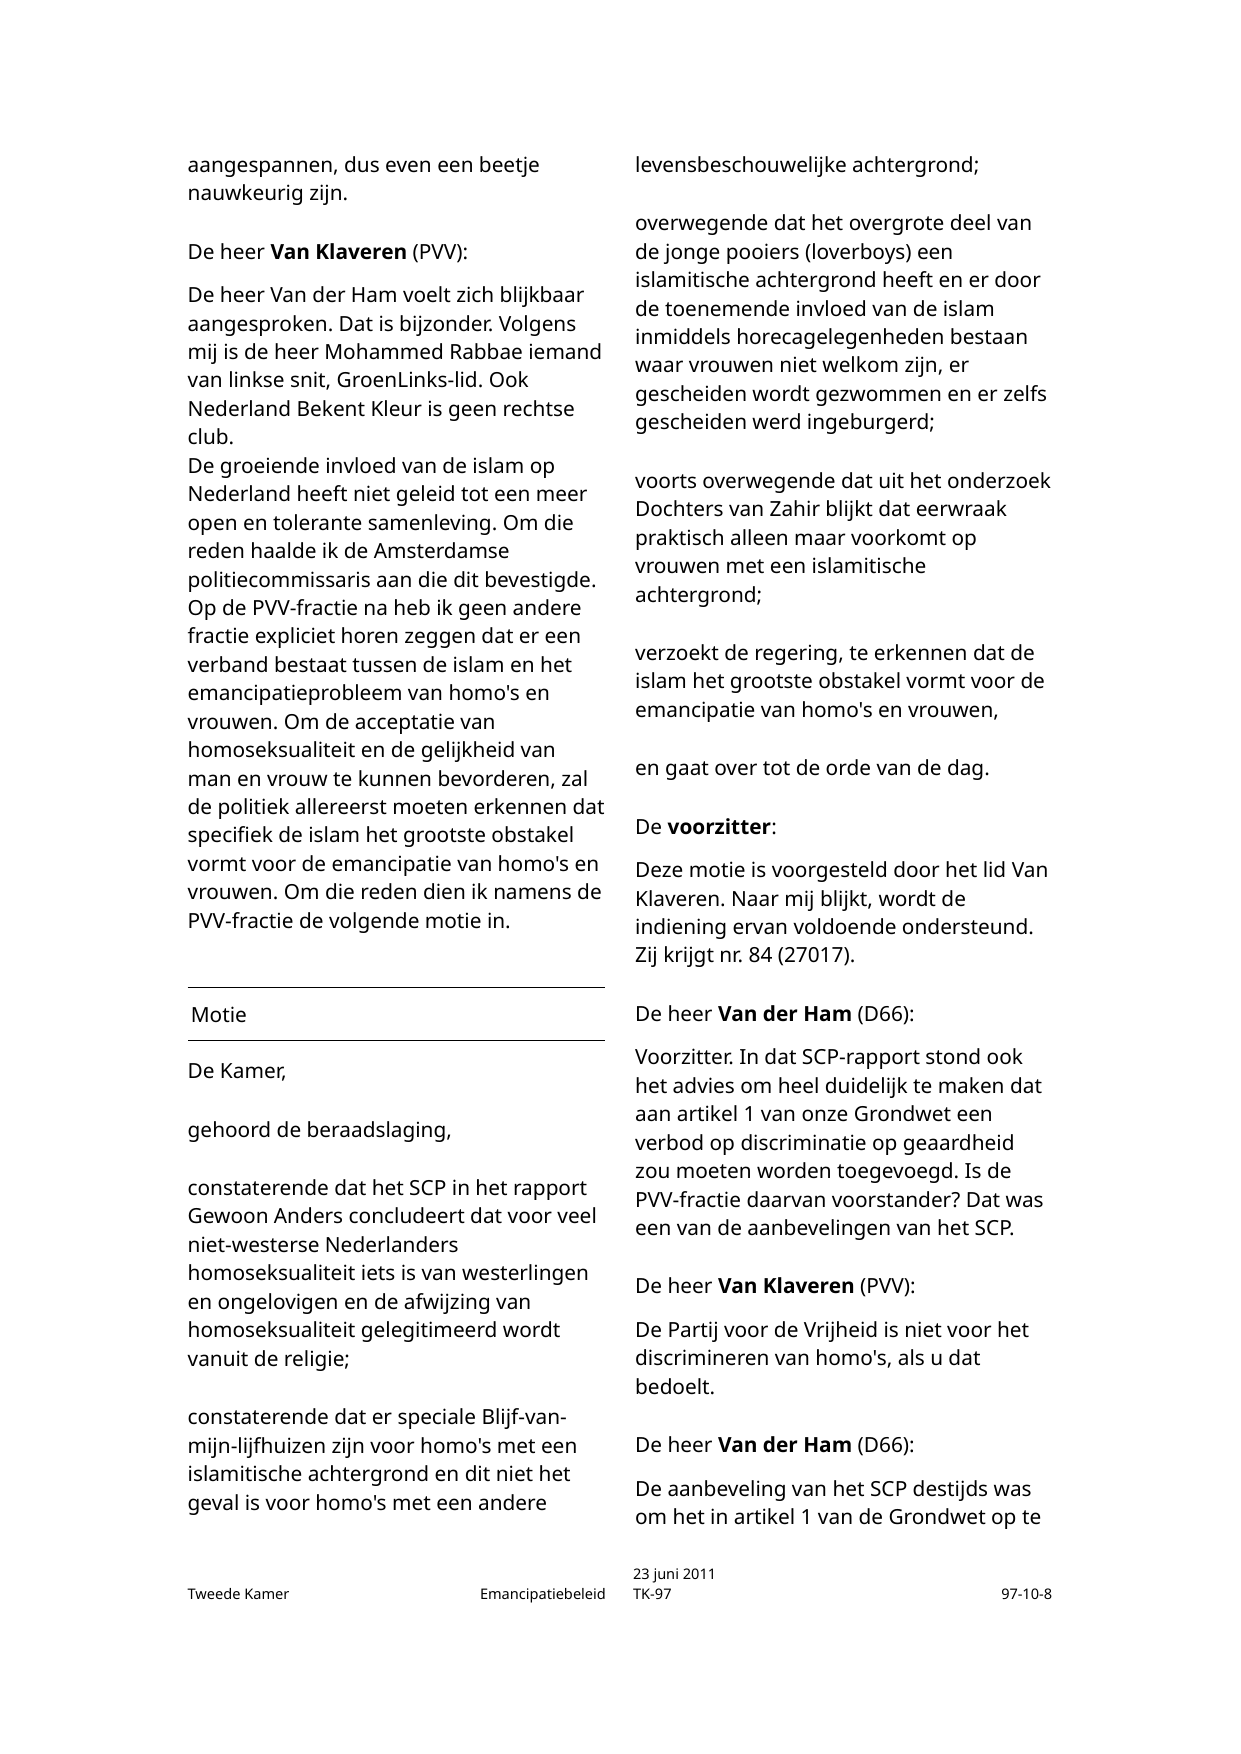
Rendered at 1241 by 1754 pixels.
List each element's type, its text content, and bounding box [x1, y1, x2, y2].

text constaterende dat er speciale Blijf-van-mijn-lijfhuizen zijn voor homo's met een islamitische achtergrond en dit niet het geval is voor homo's met een andere [187, 1402, 605, 1516]
text en gaat over tot de orde van de dag. [635, 753, 1053, 782]
subtitle Motie [187, 988, 605, 1041]
text gehoord de beraadslaging, [187, 1115, 605, 1143]
text De Partij voor de Vrijheid is niet voor het discrimineren van homo's, als u dat bedoelt. [635, 1315, 1053, 1400]
text De heer Van Klaveren (PVV): [635, 1272, 1053, 1300]
text De Kamer, [187, 1056, 605, 1085]
text De heer Van Klaveren (PVV): [187, 237, 605, 265]
text Deze motie is voorgesteld door het lid Van Klaveren. Naar mij blijkt, wordt de indiening ervan voldoende ondersteund. [635, 855, 1053, 941]
text Zij krijgt nr. 84 (27017). [635, 941, 1053, 969]
text constaterende dat het SCP in het rapport Gewoon Anders concludeert dat voor veel niet-westerse Nederlanders homoseksualiteit iets is van westerlingen en ongelovigen en de afwijzing van homoseksualiteit gelegitimeerd wordt vanuit de religie; [187, 1173, 605, 1372]
text Voorzitter. In dat SCP-rapport stond ook het advies om heel duidelijk te maken dat aan artikel 1 van onze Grondwet een verbod op discriminatie op geaardheid zou moeten worden toegevoegd. Is de PVV-fractie daarvan voorstander? Dat was een van de aanbevelingen van het SCP. [635, 1042, 1053, 1242]
text verzoekt de regering, te erkennen dat de islam het grootste obstakel vormt voor de emancipatie van homo's en vrouwen, [635, 638, 1053, 723]
text overwegende dat het overgrote deel van de jonge pooiers (loverboys) een islamitische achtergrond heeft en er door de toenemende invloed van de islam inmiddels horecagelegenheden bestaan waar vrouwen niet welkom zijn, er gescheiden wordt gezwommen en er zelfs gescheiden werd ingeburgerd; [635, 208, 1053, 436]
text De voorzitter: [635, 812, 1053, 840]
text levensbeschouwelijke achtergrond; [635, 150, 1053, 178]
text De groeiende invloed van de islam op Nederland heeft niet geleid tot een meer open en tolerante samenleving. Om die reden haalde ik de Amsterdamse politiecommissaris aan die dit bevestigde. Op de PVV-fractie na heb ik geen andere fractie expliciet horen zeggen dat er een verband bestaat tussen de islam en het emancipatieprobleem van homo's en vrouwen. Om de acceptatie van homoseksualiteit en de gelijkheid van man en vrouw te kunnen bevorderen, zal de politiek allereerst moeten erkennen dat specifiek de islam het grootste obstakel vormt voor de emancipatie van homo's en vrouwen. Om die reden dien ik namens de PVV-fractie de volgende motie in. [187, 451, 605, 934]
text De heer Van der Ham (D66): [635, 999, 1053, 1027]
text voorts overwegende dat uit het onderzoek Dochters van Zahir blijkt dat eerwraak praktisch alleen maar voorkomt op vrouwen met een islamitische achtergrond; [635, 466, 1053, 608]
text De heer Van der Ham (D66): [635, 1430, 1053, 1459]
text aangespannen, dus even een beetje nauwkeurig zijn. [187, 150, 605, 207]
text De aanbeveling van het SCP destijds was om het in artikel 1 van de Grondwet op te [635, 1474, 1053, 1531]
text De heer Van der Ham voelt zich blijkbaar aangesproken. Dat is bijzonder. Volgens mij is de heer Mohammed Rabbae iemand van linkse snit, GroenLinks-lid. Ook Nederland Bekent Kleur is geen rechtse club. [187, 280, 605, 451]
